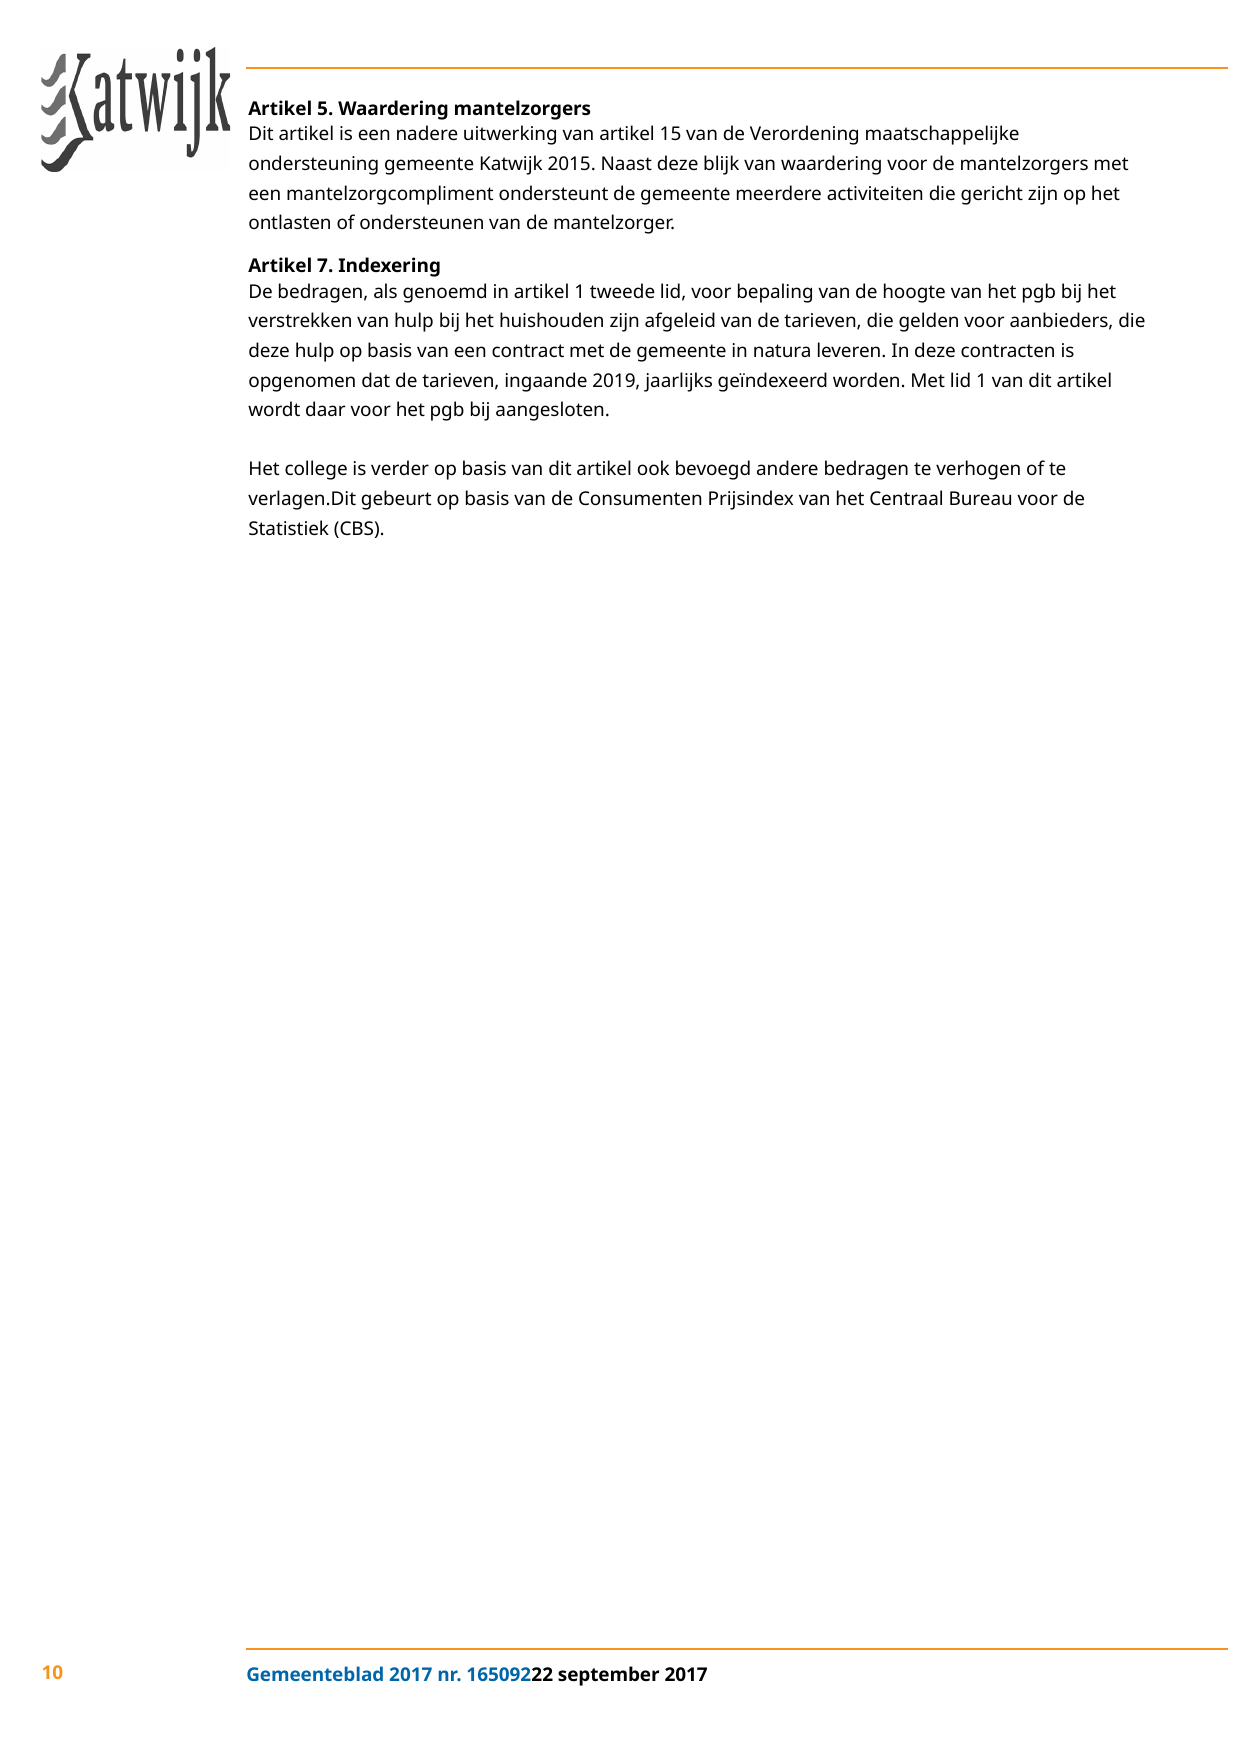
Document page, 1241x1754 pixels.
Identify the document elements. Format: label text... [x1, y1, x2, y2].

text Dit artikel is een nadere uitwerking van artikel 15 van de Verordening maatschappelijke ondersteuning gemeente Katwijk 2015. Naast deze blijk van waardering voor de mantelzorgers met een mantelzorgcompliment ondersteunt de gemeente meerdere activiteiten die gericht zijn op het ontlasten of ondersteunen van de mantelzorger. [248, 121, 1152, 235]
picture [41, 47, 231, 172]
text Het college is verder op basis van dit artikel ook bevoegd andere bedragen te verhogen of te verlagen.Dit gebeurt op basis van de Consumenten Prijsindex van het Centraal Bureau voor de Statistiek (CBS). [248, 456, 1152, 541]
text Artikel 7. Indexering [248, 252, 1152, 278]
text Artikel 5. Waardering mantelzorgers [248, 95, 1152, 121]
text De bedragen, als genoemd in artikel 1 tweede lid, voor bepaling van de hoogte van het pgb bij het verstrekken van hulp bij het huishouden zijn afgeleid van de tarieven, die gelden voor aanbieders, die deze hulp op basis van een contract met de gemeente in natura leveren. In deze contracten is opgenomen dat de tarieven, ingaande 2019, jaarlijks geïndexeerd worden. Met lid 1 van dit artikel wordt daar voor het pgb bij aangesloten. [248, 278, 1152, 422]
